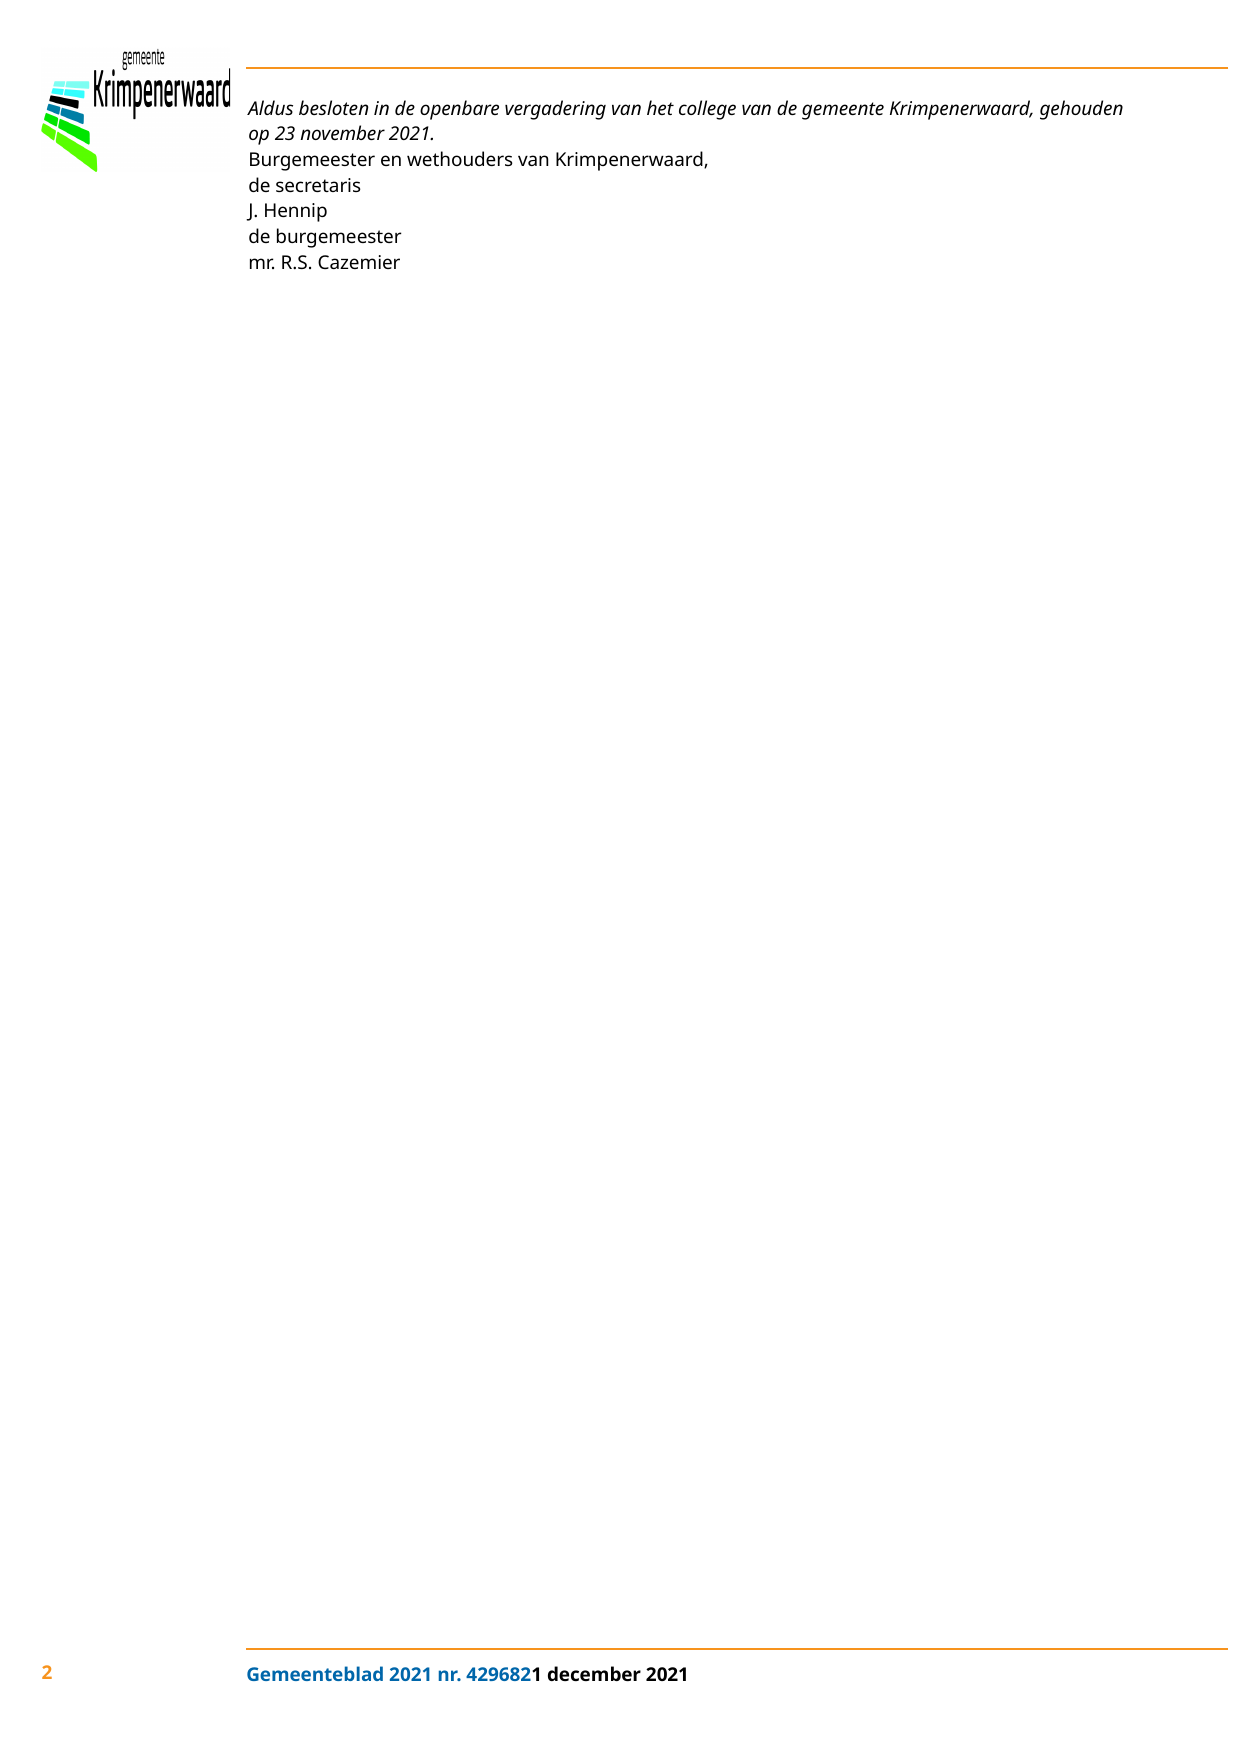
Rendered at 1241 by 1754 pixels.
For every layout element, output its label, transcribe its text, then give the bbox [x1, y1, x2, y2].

text Burgemeester en wethouders van Krimpenerwaard, [248, 146, 1152, 172]
text J. Hennip [248, 198, 1152, 223]
text mr. R.S. Cazemier [248, 249, 1152, 275]
text de secretaris [248, 172, 1152, 198]
text de burgemeester [248, 223, 1152, 249]
picture [41, 47, 231, 172]
text Aldus besloten in de openbare vergadering van het college van de gemeente Krimpenerwaard, gehouden op 23 november 2021. [248, 95, 1152, 146]
